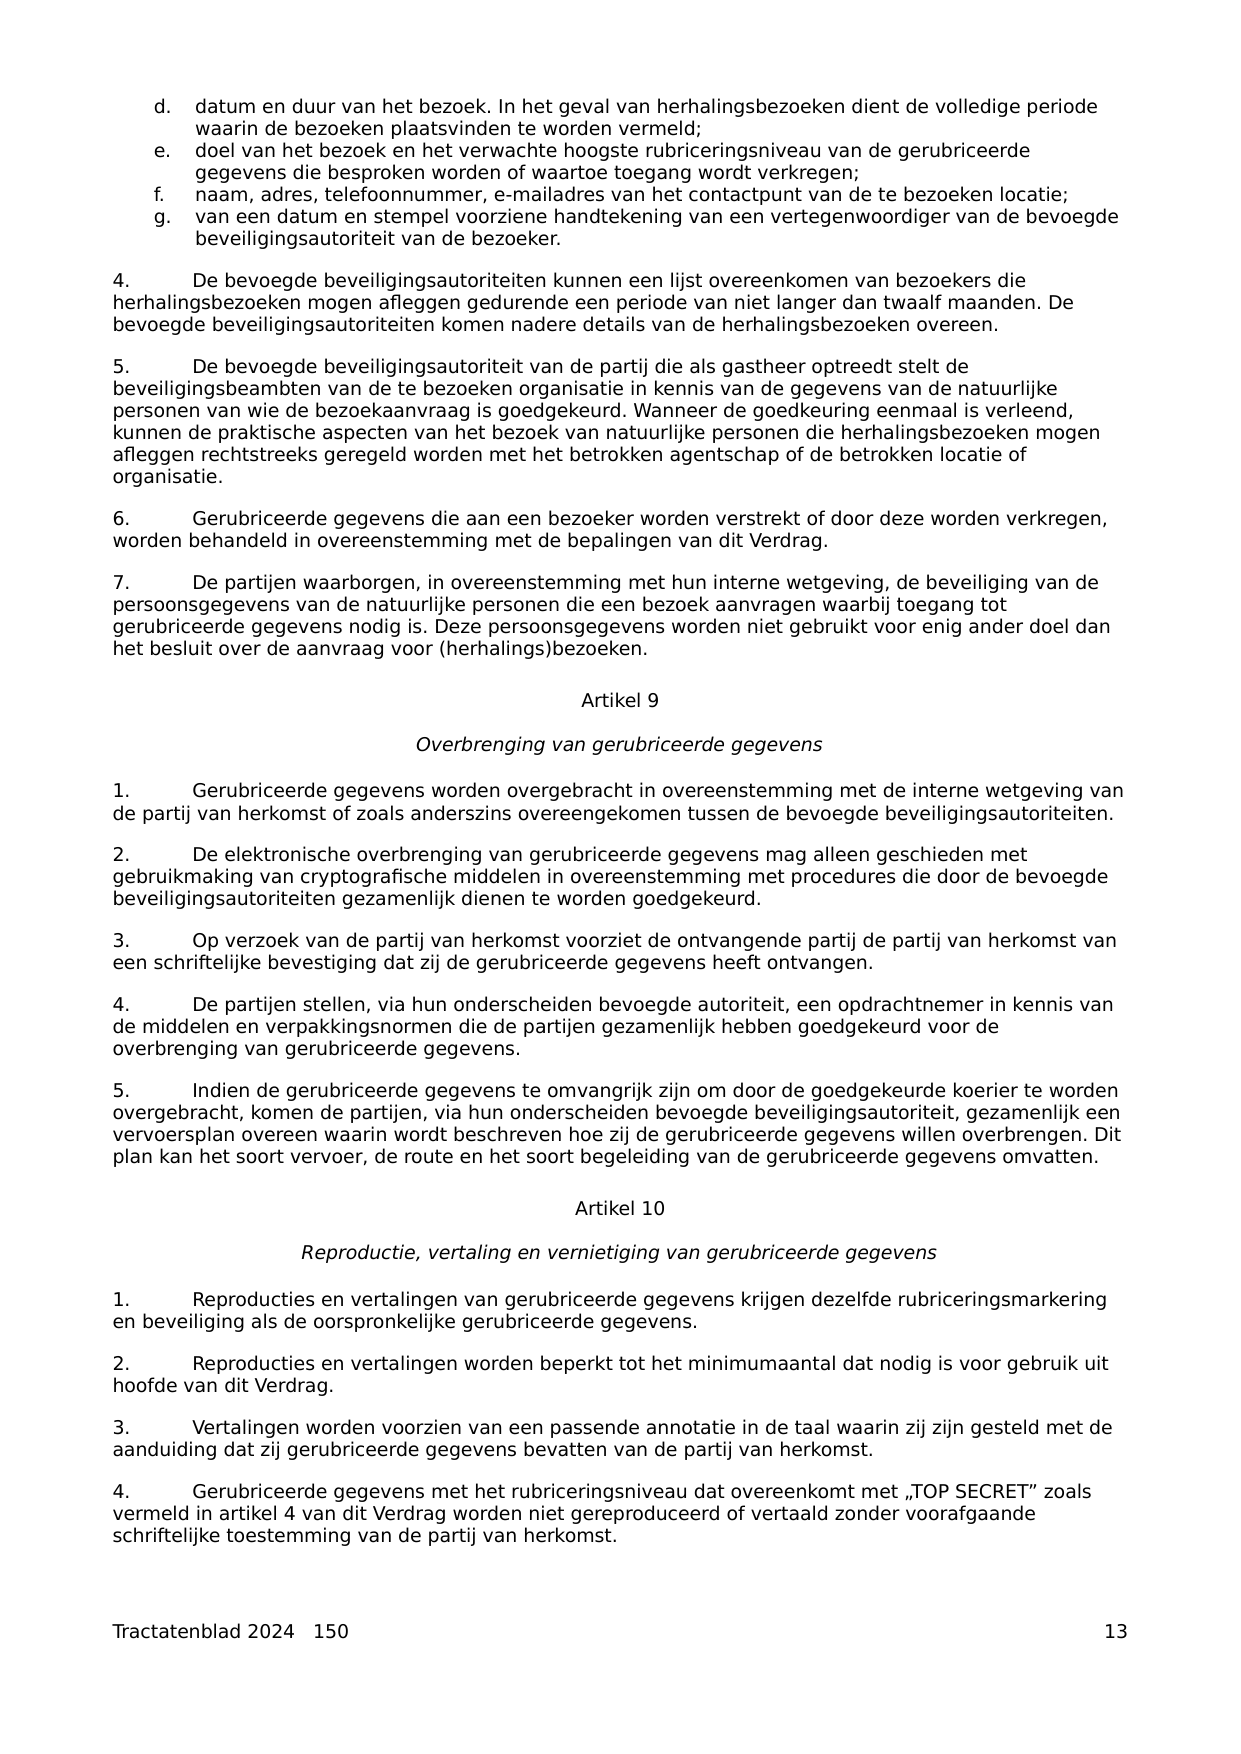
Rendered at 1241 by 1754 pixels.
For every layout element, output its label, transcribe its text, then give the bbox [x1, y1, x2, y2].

subtitle Artikel 9 Overbrenging van gerubriceerde gegevens [112, 689, 1128, 755]
text 3. Vertalingen worden voorzien van een passende annotatie in de taal waarin zij zijn gesteld met de aanduiding dat zij gerubriceerde gegevens bevatten van de partij van herkomst. [112, 1417, 1128, 1461]
text 1. Reproducties en vertalingen van gerubriceerde gegevens krijgen dezelfde rubriceringsmarkering en beveiliging als de oorspronkelijke gerubriceerde gegevens. [112, 1289, 1128, 1333]
text 3. Op verzoek van de partij van herkomst voorziet de ontvangende partij de partij van herkomst van een schriftelijke bevestiging dat zij de gerubriceerde gegevens heeft ontvangen. [112, 930, 1128, 974]
text f. naam, adres, telefoonnummer, e-mailadres van het contactpunt van de te bezoeken locatie; [153, 184, 1128, 206]
text 6. Gerubriceerde gegevens die aan een bezoeker worden verstrekt of door deze worden verkregen, worden behandeld in overeenstemming met de bepalingen van dit Verdrag. [112, 508, 1128, 552]
text 4. De partijen stellen, via hun onderscheiden bevoegde autoriteit, een opdrachtnemer in kennis van de middelen en verpakkingsnormen die de partijen gezamenlijk hebben goedgekeurd voor de overbrenging van gerubriceerde gegevens. [112, 994, 1128, 1060]
text 4. De bevoegde beveiligingsautoriteiten kunnen een lijst overeenkomen van bezoekers die herhalingsbezoeken mogen afleggen gedurende een periode van niet langer dan twaalf maanden. De bevoegde beveiligingsautoriteiten komen nadere details van de herhalingsbezoeken overeen. [112, 270, 1128, 336]
text 5. Indien de gerubriceerde gegevens te omvangrijk zijn om door de goedgekeurde koerier te worden overgebracht, komen de partijen, via hun onderscheiden bevoegde beveiligingsautoriteit, gezamenlijk een vervoersplan overeen waarin wordt beschreven hoe zij de gerubriceerde gegevens willen overbrengen. Dit plan kan het soort vervoer, de route en het soort begeleiding van de gerubriceerde gegevens omvatten. [112, 1080, 1128, 1168]
text 4. Gerubriceerde gegevens met het rubriceringsniveau dat overeenkomt met „TOP SECRET” zoals vermeld in artikel 4 van dit Verdrag worden niet gereproduceerd of vertaald zonder voorafgaande schriftelijke toestemming van de partij van herkomst. [112, 1481, 1128, 1547]
text 2. De elektronische overbrenging van gerubriceerde gegevens mag alleen geschieden met gebruikmaking van cryptografische middelen in overeenstemming met procedures die door de bevoegde beveiligingsautoriteiten gezamenlijk dienen te worden goedgekeurd. [112, 844, 1128, 910]
text 2. Reproducties en vertalingen worden beperkt tot het minimumaantal dat nodig is voor gebruik uit hoofde van dit Verdrag. [112, 1353, 1128, 1397]
text 1. Gerubriceerde gegevens worden overgebracht in overeenstemming met de interne wetgeving van de partij van herkomst of zoals anderszins overeengekomen tussen de bevoegde beveiligingsautoriteiten. [112, 780, 1128, 824]
text e. doel van het bezoek en het verwachte hoogste rubriceringsniveau van de gerubriceerde gegevens die besproken worden of waartoe toegang wordt verkregen; [153, 140, 1128, 184]
text d. datum en duur van het bezoek. In het geval van herhalingsbezoeken dient de volledige periode waarin de bezoeken plaatsvinden te worden vermeld; [153, 96, 1128, 140]
text 5. De bevoegde beveiligingsautoriteit van de partij die als gastheer optreedt stelt de beveiligingsbeambten van de te bezoeken organisatie in kennis van de gegevens van de natuurlijke personen van wie de bezoekaanvraag is goedgekeurd. Wanneer de goedkeuring eenmaal is verleend, kunnen de praktische aspecten van het bezoek van natuurlijke personen die herhalingsbezoeken mogen afleggen rechtstreeks geregeld worden met het betrokken agentschap of de betrokken locatie of organisatie. [112, 356, 1128, 488]
subtitle Artikel 10 Reproductie, vertaling en vernietiging van gerubriceerde gegevens [112, 1198, 1128, 1264]
text 7. De partijen waarborgen, in overeenstemming met hun interne wetgeving, de beveiliging van de persoonsgegevens van de natuurlijke personen die een bezoek aanvragen waarbij toegang tot gerubriceerde gegevens nodig is. Deze persoonsgegevens worden niet gebruikt voor enig ander doel dan het besluit over de aanvraag voor (herhalings)bezoeken. [112, 572, 1128, 659]
text g. van een datum en stempel voorziene handtekening van een vertegenwoordiger van de bevoegde beveiligingsautoriteit van de bezoeker. [153, 206, 1128, 250]
